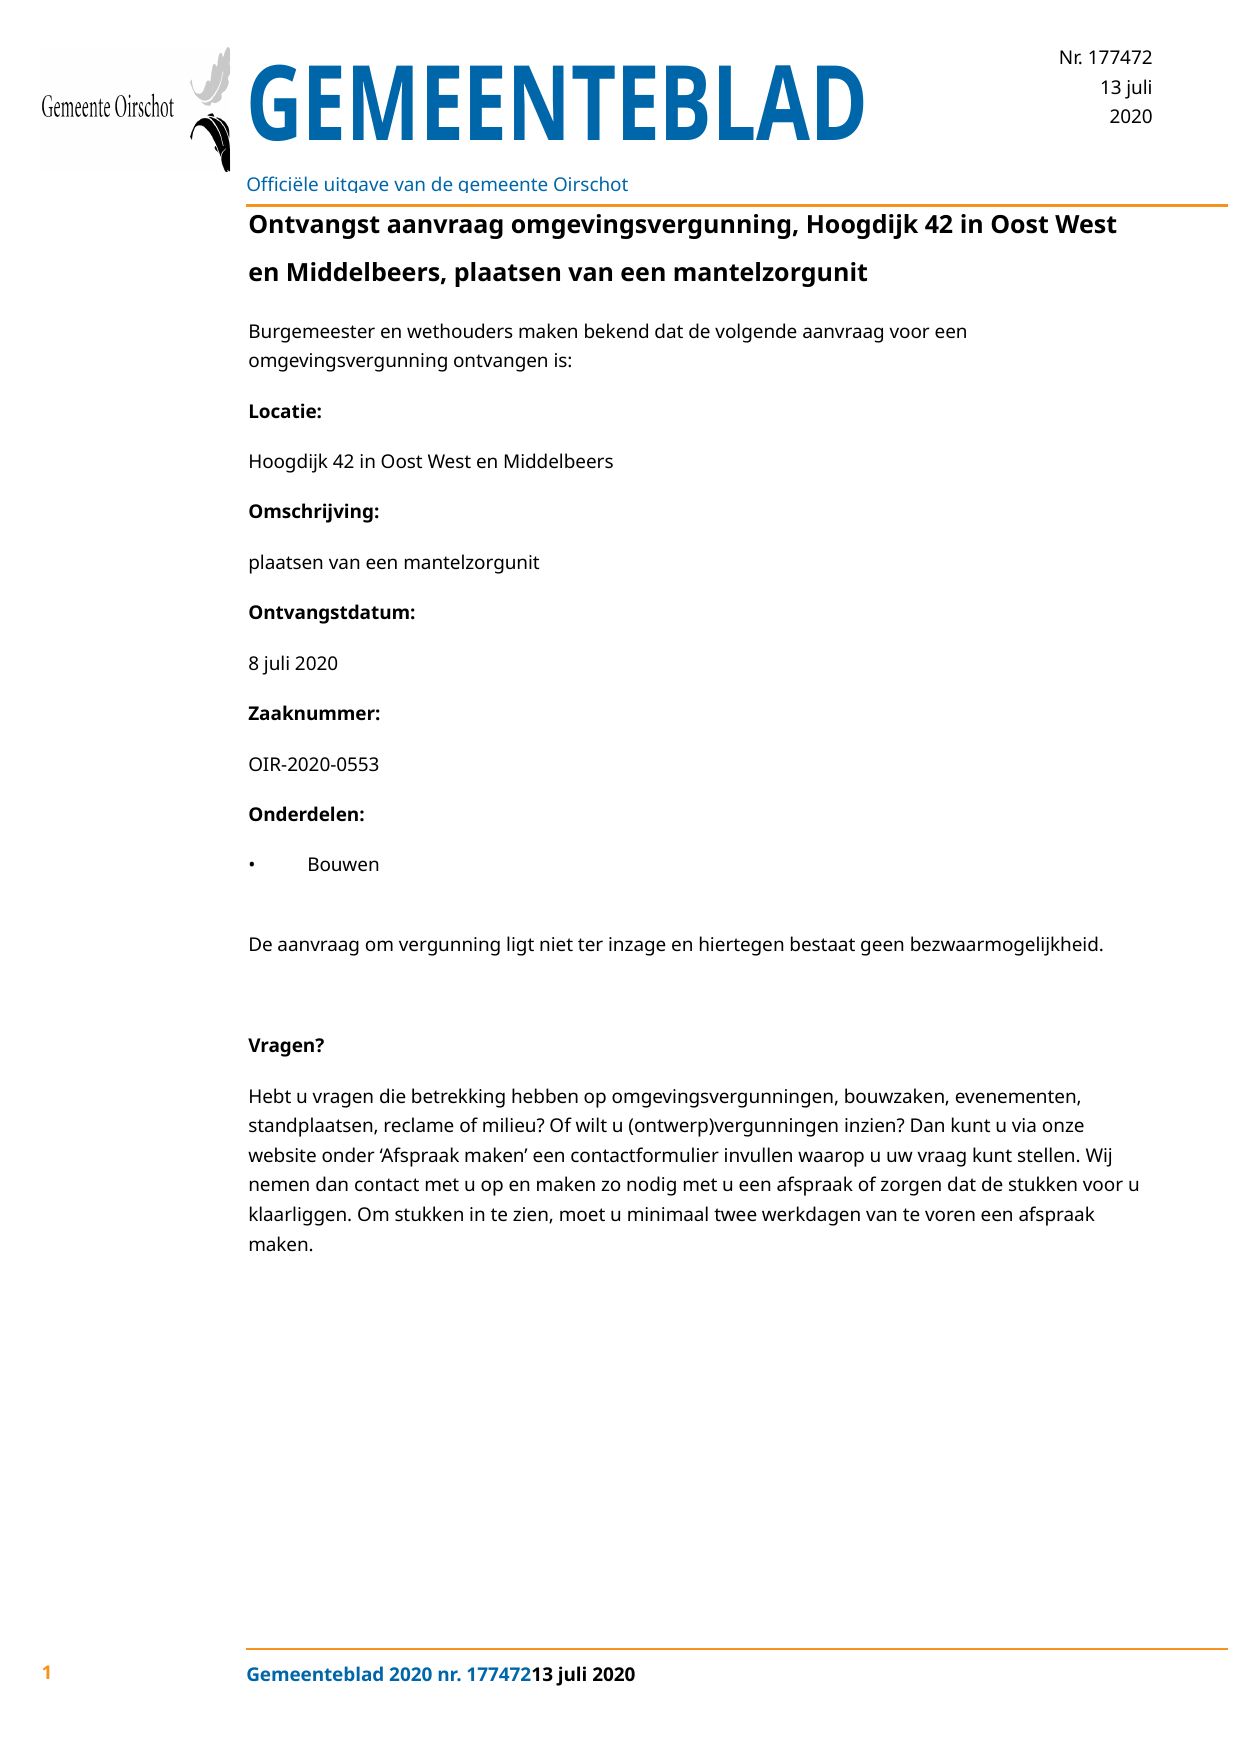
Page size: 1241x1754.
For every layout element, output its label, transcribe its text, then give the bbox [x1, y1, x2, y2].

list Bouwen [248, 852, 1152, 877]
text Hoogdijk 42 in Oost West en Middelbeers [248, 448, 1152, 474]
text Onderdelen: [248, 801, 1152, 827]
text 8 juli 2020 [248, 650, 1152, 676]
text Ontvangstdatum: [248, 599, 1152, 625]
text plaatsen van een mantelzorgunit [248, 549, 1152, 575]
text De aanvraag om vergunning ligt niet ter inzage en hiertegen bestaat geen bezwaarmogelijkheid. [248, 932, 1152, 957]
text Omschrijving: [248, 499, 1152, 524]
text Ontvangst aanvraag omgevingsvergunning, Hoogdijk 42 in Oost West en Middelbeers, plaatsen van een mantelzorgunit [248, 207, 1152, 288]
text Hebt u vragen die betrekking hebben op omgevingsvergunningen, bouwzaken, evenementen, standplaatsen, reclame of milieu? Of wilt u (ontwerp)vergunningen inzien? Dan kunt u via onze website onder ‘Afspraak maken’ een contactformulier invullen waarop u uw vraag kunt stellen. Wij nemen dan contact met u op en maken zo nodig met u een afspraak of zorgen dat de stukken voor u klaarliggen. Om stukken in te zien, moet u minimaal twee werkdagen van te voren een afspraak maken. [248, 1083, 1152, 1257]
text Locatie: [248, 398, 1152, 424]
text OIR-2020-0553 [248, 751, 1152, 777]
text Zaaknummer: [248, 700, 1152, 726]
text Vragen? [248, 1032, 1152, 1058]
picture [41, 47, 231, 172]
text Burgemeester en wethouders maken bekend dat de volgende aanvraag voor een omgevingsvergunning ontvangen is: [248, 318, 1152, 373]
